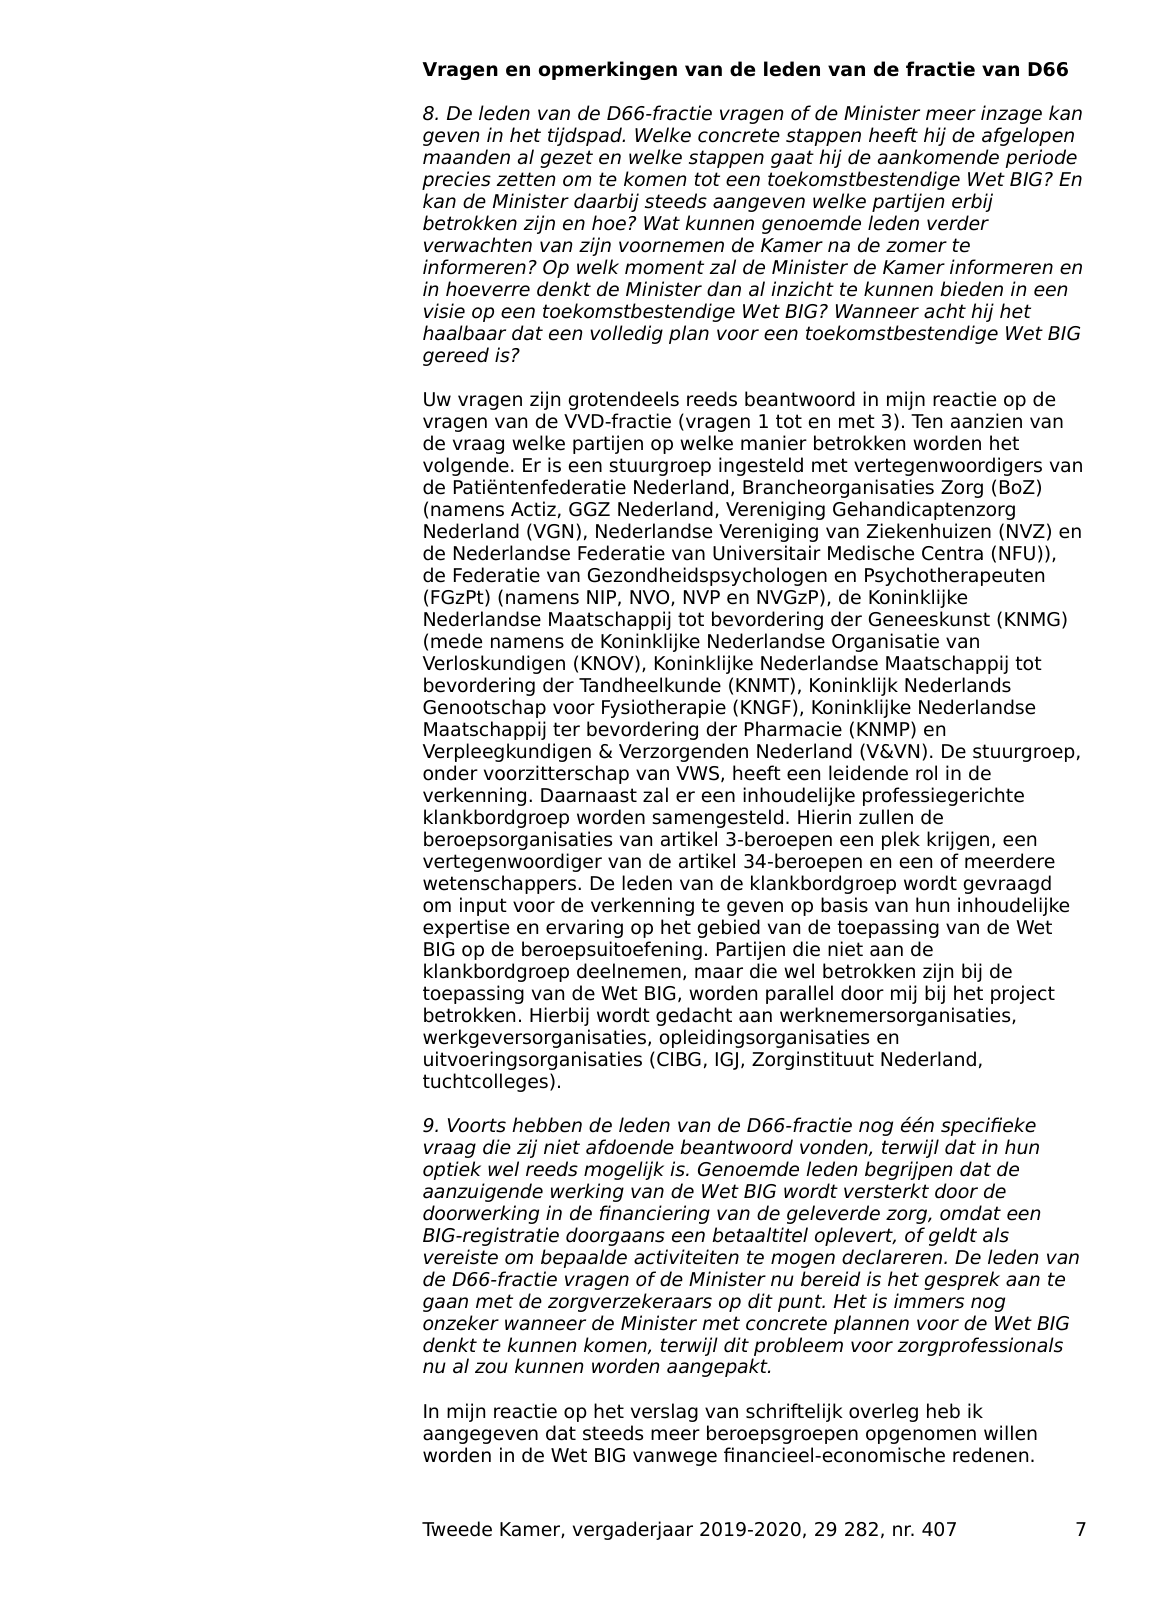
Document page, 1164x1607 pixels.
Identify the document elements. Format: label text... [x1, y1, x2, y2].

subtitle 8. De leden van de D66-fractie vragen of de Minister meer inzage kan geven in het tijdspad. Welke concrete stappen heeft hij de afgelopen maanden al gezet en welke stappen gaat hij de aankomende periode precies zetten om te komen tot een toekomstbestendige Wet BIG? En kan de Minister daarbij steeds aangeven welke partijen erbij betrokken zijn en hoe? Wat kunnen genoemde leden verder verwachten van zijn voornemen de Kamer na de zomer te informeren? Op welk moment zal de Minister de Kamer informeren en in hoeverre denkt de Minister dan al inzicht te kunnen bieden in een visie op een toekomstbestendige Wet BIG? Wanneer acht hij het haalbaar dat een volledig plan voor een toekomstbestendige Wet BIG gereed is? [422, 103, 1087, 367]
text Uw vragen zijn grotendeels reeds beantwoord in mijn reactie op de vragen van de VVD-fractie (vragen 1 tot en met 3). Ten aanzien van de vraag welke partijen op welke manier betrokken worden het volgende. Er is een stuurgroep ingesteld met vertegenwoordigers van de Patiëntenfederatie Nederland, Brancheorganisaties Zorg (BoZ) (namens Actiz, GGZ Nederland, Vereniging Gehandicaptenzorg Nederland (VGN), Nederlandse Vereniging van Ziekenhuizen (NVZ) en de Nederlandse Federatie van Universitair Medische Centra (NFU)), de Federatie van Gezondheidspsychologen en Psychotherapeuten (FGzPt) (namens NIP, NVO, NVP en NVGzP), de Koninklijke Nederlandse Maatschappij tot bevordering der Geneeskunst (KNMG) (mede namens de Koninklijke Nederlandse Organisatie van Verloskundigen (KNOV), Koninklijke Nederlandse Maatschappij tot bevordering der Tandheelkunde (KNMT), Koninklijk Nederlands Genootschap voor Fysiotherapie (KNGF), Koninklijke Nederlandse Maatschappij ter bevordering der Pharmacie (KNMP) en Verpleegkundigen & Verzorgenden Nederland (V&VN). De stuurgroep, onder voorzitterschap van VWS, heeft een leidende rol in de verkenning. Daarnaast zal er een inhoudelijke professiegerichte klankbordgroep worden samengesteld. Hierin zullen de beroepsorganisaties van artikel 3-beroepen een plek krijgen, een vertegenwoordiger van de artikel 34-beroepen en een of meerdere wetenschappers. De leden van de klankbordgroep wordt gevraagd om input voor de verkenning te geven op basis van hun inhoudelijke expertise en ervaring op het gebied van de toepassing van de Wet BIG op de beroepsuitoefening. Partijen die niet aan de klankbordgroep deelnemen, maar die wel betrokken zijn bij de toepassing van de Wet BIG, worden parallel door mij bij het project betrokken. Hierbij wordt gedacht aan werknemersorganisaties, werkgeversorganisaties, opleidingsorganisaties en uitvoeringsorganisaties (CIBG, IGJ, Zorginstituut Nederland, tuchtcolleges). [422, 389, 1087, 1092]
text In mijn reactie op het verslag van schriftelijk overleg heb ik aangegeven dat steeds meer beroepsgroepen opgenomen willen worden in de Wet BIG vanwege financieel-economische redenen. [422, 1401, 1087, 1467]
subtitle 9. Voorts hebben de leden van de D66-fractie nog één specifieke vraag die zij niet afdoende beantwoord vonden, terwijl dat in hun optiek wel reeds mogelijk is. Genoemde leden begrijpen dat de aanzuigende werking van de Wet BIG wordt versterkt door de doorwerking in de financiering van de geleverde zorg, omdat een BIG-registratie doorgaans een betaaltitel oplevert, of geldt als vereiste om bepaalde activiteiten te mogen declareren. De leden van de D66-fractie vragen of de Minister nu bereid is het gesprek aan te gaan met de zorgverzekeraars op dit punt. Het is immers nog onzeker wanneer de Minister met concrete plannen voor de Wet BIG denkt te kunnen komen, terwijl dit probleem voor zorgprofessionals nu al zou kunnen worden aangepakt. [422, 1115, 1087, 1378]
subtitle Vragen en opmerkingen van de leden van de fractie van D66 [422, 59, 1087, 81]
